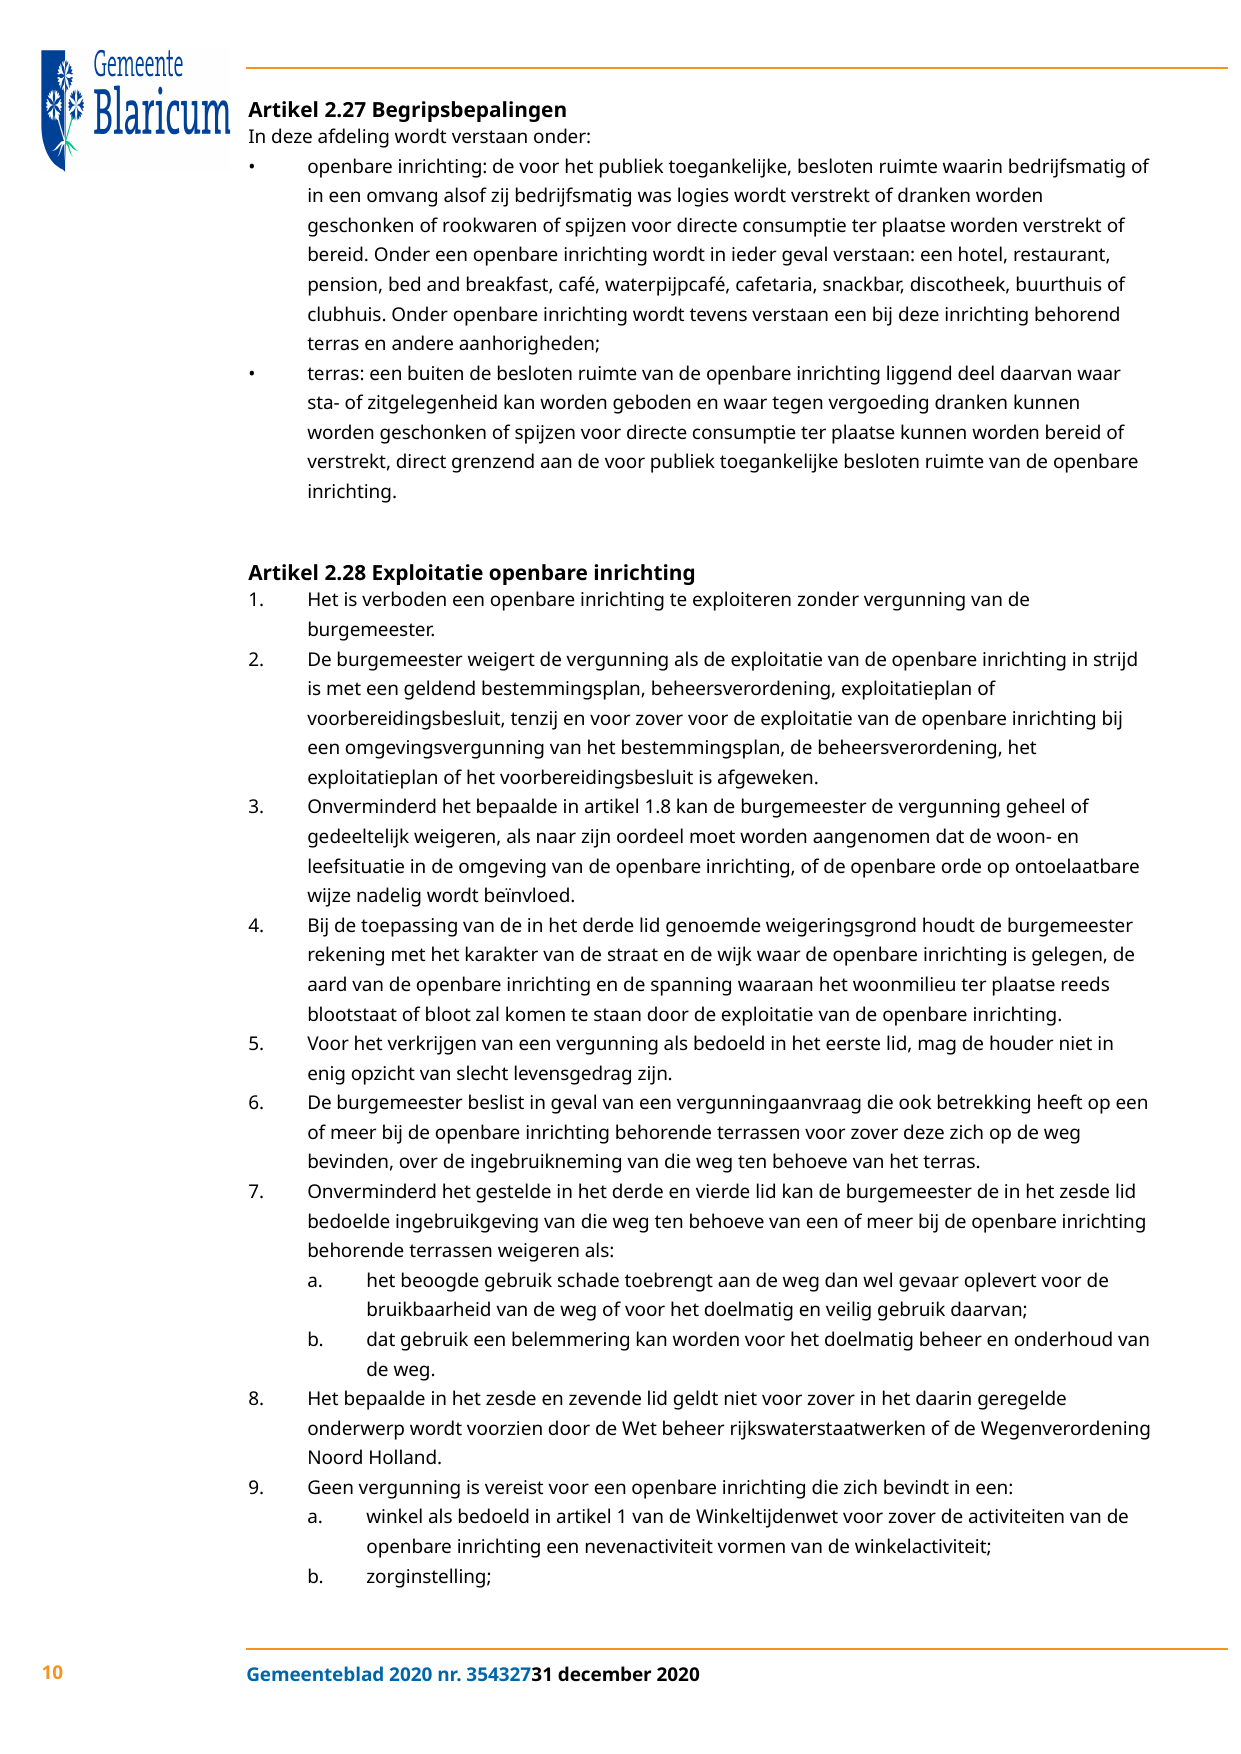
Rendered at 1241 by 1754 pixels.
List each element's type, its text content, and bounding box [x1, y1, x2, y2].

list Onverminderd het gestelde in het derde en vierde lid kan de burgemeester de in het zesde lid bedoelde ingebruikgeving van die weg ten behoeve van een of meer bij de openbare inrichting behorende terrassen weigeren als: [248, 1178, 1152, 1263]
list zorginstelling; [307, 1563, 1152, 1589]
list Bij de toepassing van de in het derde lid genoemde weigeringsgrond houdt de burgemeester rekening met het karakter van de straat en de wijk waar de openbare inrichting is gelegen, de aard van de openbare inrichting en de spanning waaraan het woonmilieu ter plaatse reeds blootstaat of bloot zal komen te staan door de exploitatie van de openbare inrichting. [248, 912, 1152, 1027]
list Het is verboden een openbare inrichting te exploiteren zonder vergunning van de burgemeester. [248, 587, 1152, 642]
list dat gebruik een belemmering kan worden voor het doelmatig beheer en onderhoud van de weg. [307, 1326, 1152, 1382]
text Artikel 2.28 Exploitatie openbare inrichting [248, 558, 1152, 587]
picture [41, 47, 231, 172]
list winkel als bedoeld in artikel 1 van de Winkeltijdenwet voor zover de activiteiten van de openbare inrichting een nevenactiviteit vormen van de winkelactiviteit; [307, 1504, 1152, 1559]
list Het bepaalde in het zesde en zevende lid geldt niet voor zover in het daarin geregelde onderwerp wordt voorzien door de Wet beheer rijkswaterstaatwerken of de Wegenverordening Noord Holland. [248, 1385, 1152, 1470]
list terras: een buiten de besloten ruimte van de openbare inrichting liggend deel daarvan waar sta- of zitgelegenheid kan worden geboden en waar tegen vergoeding dranken kunnen worden geschonken of spijzen voor directe consumptie ter plaatse kunnen worden bereid of verstrekt, direct grenzend aan de voor publiek toegankelijke besloten ruimte van de openbare inrichting. [248, 360, 1152, 504]
list openbare inrichting: de voor het publiek toegankelijke, besloten ruimte waarin bedrijfsmatig of in een omvang alsof zij bedrijfsmatig was logies wordt verstrekt of dranken worden geschonken of rookwaren of spijzen voor directe consumptie ter plaatse worden verstrekt of bereid. Onder een openbare inrichting wordt in ieder geval verstaan: een hotel, restaurant, pension, bed and breakfast, café, waterpijpcafé, cafetaria, snackbar, discotheek, buurthuis of clubhuis. Onder openbare inrichting wordt tevens verstaan een bij deze inrichting behorend terras en andere aanhorigheden; [248, 153, 1152, 356]
list Voor het verkrijgen van een vergunning als bedoeld in het eerste lid, mag de houder niet in enig opzicht van slecht levensgedrag zijn. [248, 1030, 1152, 1086]
list De burgemeester weigert de vergunning als de exploitatie van de openbare inrichting in strijd is met een geldend bestemmingsplan, beheersverordening, exploitatieplan of voorbereidingsbesluit, tenzij en voor zover voor de exploitatie van de openbare inrichting bij een omgevingsvergunning van het bestemmingsplan, de beheersverordening, het exploitatieplan of het voorbereidingsbesluit is afgeweken. [248, 646, 1152, 790]
list De burgemeester beslist in geval van een vergunningaanvraag die ook betrekking heeft op een of meer bij de openbare inrichting behorende terrassen voor zover deze zich op de weg bevinden, over de ingebruikneming van die weg ten behoeve van het terras. [248, 1089, 1152, 1174]
list het beoogde gebruik schade toebrengt aan de weg dan wel gevaar oplevert voor de bruikbaarheid van de weg of voor het doelmatig en veilig gebruik daarvan; [307, 1267, 1152, 1322]
list Onverminderd het bepaalde in artikel 1.8 kan de burgemeester de vergunning geheel of gedeeltelijk weigeren, als naar zijn oordeel moet worden aangenomen dat de woon- en leefsituatie in de omgeving van de openbare inrichting, of de openbare orde op ontoelaatbare wijze nadelig wordt beïnvloed. [248, 794, 1152, 908]
list Geen vergunning is vereist voor een openbare inrichting die zich bevindt in een: [248, 1474, 1152, 1500]
text In deze afdeling wordt verstaan onder: [248, 123, 1152, 149]
text Artikel 2.27 Begripsbepalingen [248, 95, 1152, 123]
